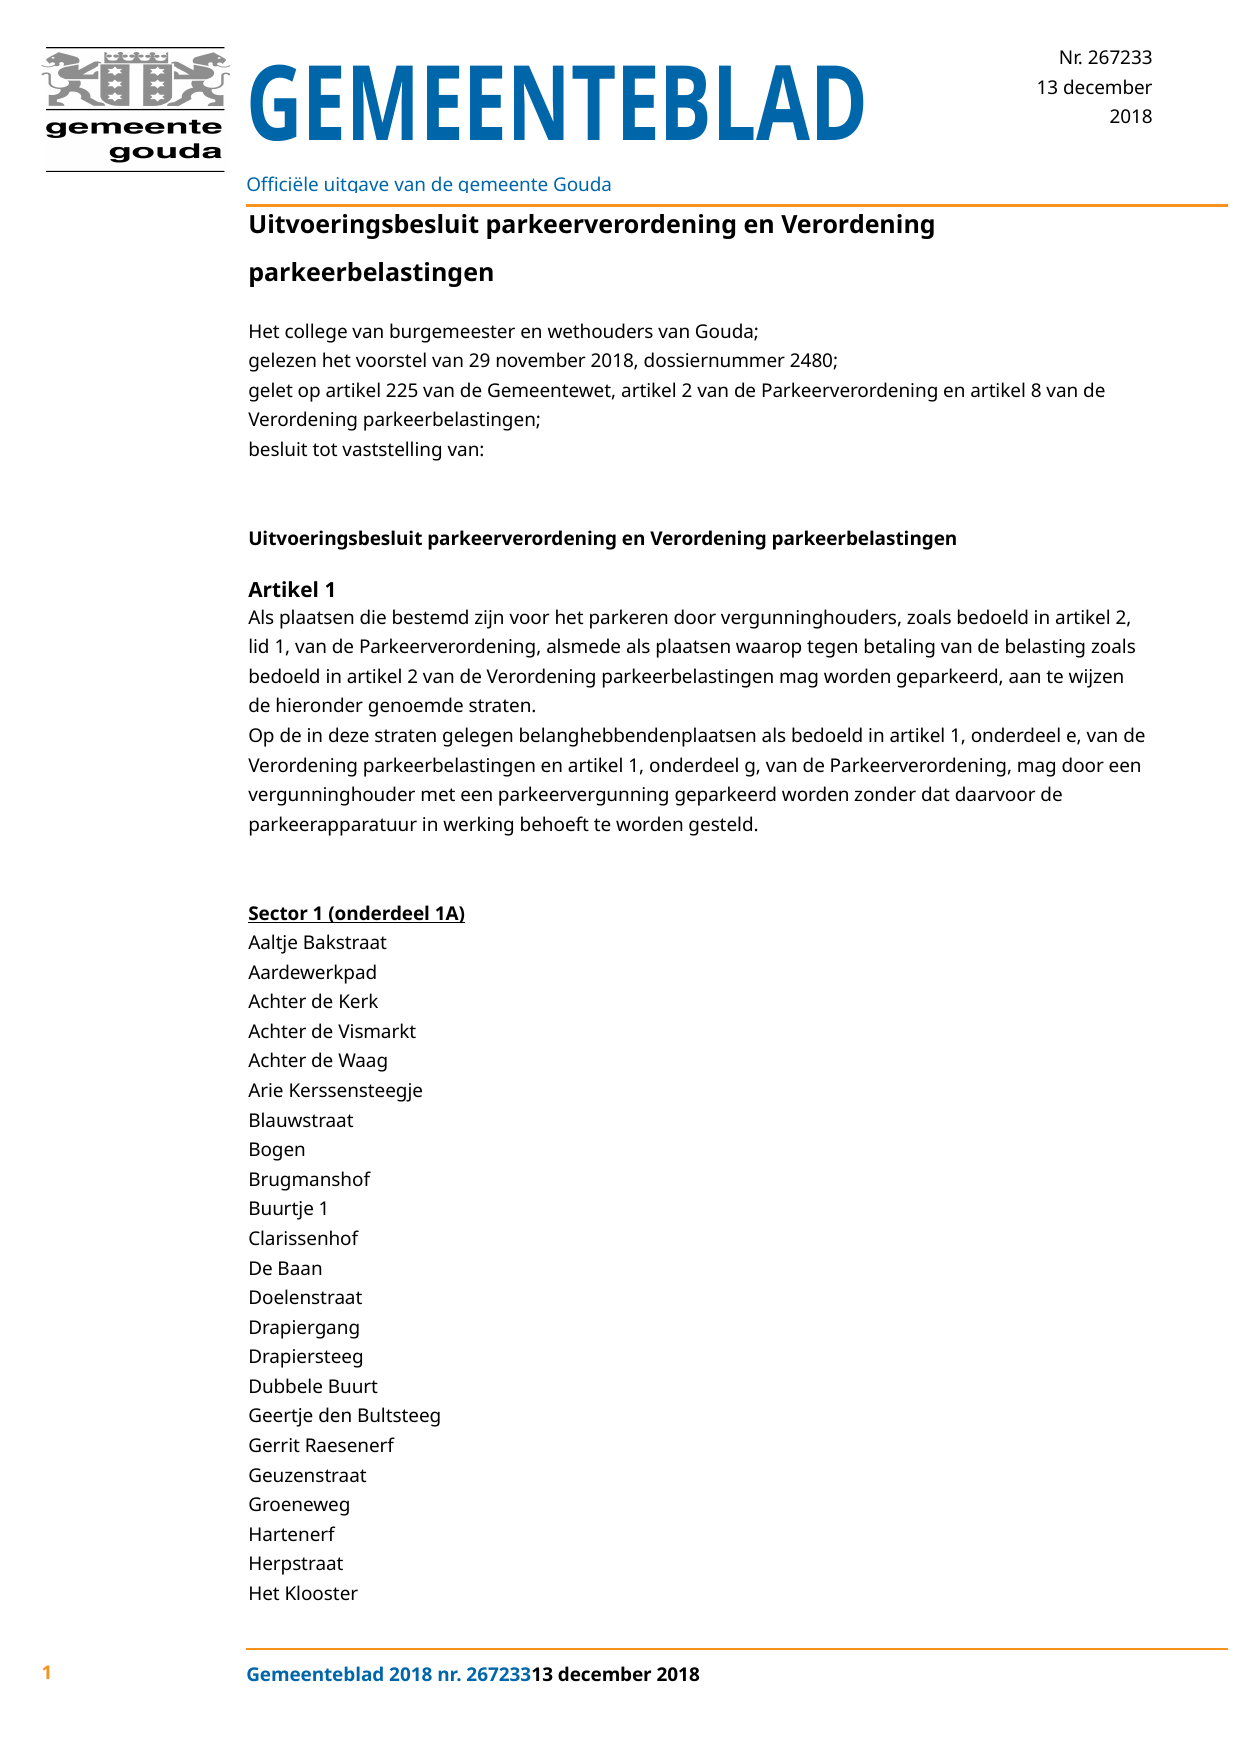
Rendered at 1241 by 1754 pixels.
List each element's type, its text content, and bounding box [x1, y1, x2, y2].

text Als plaatsen die bestemd zijn voor het parkeren door vergunninghouders, zoals bedoeld in artikel 2, lid 1, van de Parkeerverordening, alsmede als plaatsen waarop tegen betaling van de belasting zoals bedoeld in artikel 2 van de Verordening parkeerbelastingen mag worden geparkeerd, aan te wijzen de hieronder genoemde straten. [248, 604, 1152, 718]
text Brugmanshof [248, 1166, 1152, 1192]
text Doelenstraat [248, 1284, 1152, 1310]
text Geuzenstraat [248, 1462, 1152, 1487]
text Buurtje 1 [248, 1196, 1152, 1221]
text Bogen [248, 1136, 1152, 1162]
text Dubbele Buurt [248, 1373, 1152, 1399]
text Sector 1 (onderdeel 1A) [248, 900, 1152, 925]
text Achter de Vismarkt [248, 1018, 1152, 1044]
text De Baan [248, 1255, 1152, 1280]
text Het college van burgemeester en wethouders van Gouda; [248, 318, 1152, 344]
text Achter de Waag [248, 1048, 1152, 1073]
text Achter de Kerk [248, 988, 1152, 1014]
text Geertje den Bultsteeg [248, 1403, 1152, 1428]
text Artikel 1 [248, 575, 1152, 604]
picture [41, 47, 231, 172]
text Uitvoeringsbesluit parkeerverordening en Verordening parkeerbelastingen [248, 207, 1152, 288]
text Drapiersteeg [248, 1343, 1152, 1369]
text Groeneweg [248, 1491, 1152, 1517]
text Drapiergang [248, 1314, 1152, 1339]
text Uitvoeringsbesluit parkeerverordening en Verordening parkeerbelastingen [248, 525, 1152, 551]
text Herpstraat [248, 1551, 1152, 1576]
text gelet op artikel 225 van de Gemeentewet, artikel 2 van de Parkeerverordening en artikel 8 van de Verordening parkeerbelastingen; [248, 377, 1152, 432]
text Aaltje Bakstraat [248, 929, 1152, 955]
text Blauwstraat [248, 1107, 1152, 1132]
text Op de in deze straten gelegen belanghebbendenplaatsen als bedoeld in artikel 1, onderdeel e, van de Verordening parkeerbelastingen en artikel 1, onderdeel g, van de Parkeerverordening, mag door een vergunninghouder met een parkeervergunning geparkeerd worden zonder dat daarvoor de parkeerapparatuur in werking behoeft te worden gesteld. [248, 722, 1152, 837]
text Het Klooster [248, 1580, 1152, 1606]
text Arie Kerssensteegje [248, 1077, 1152, 1103]
text Hartenerf [248, 1521, 1152, 1547]
text besluit tot vaststelling van: [248, 436, 1152, 462]
text Aardewerkpad [248, 959, 1152, 984]
text gelezen het voorstel van 29 november 2018, dossiernummer 2480; [248, 347, 1152, 373]
text Gerrit Raesenerf [248, 1432, 1152, 1458]
text Clarissenhof [248, 1225, 1152, 1251]
